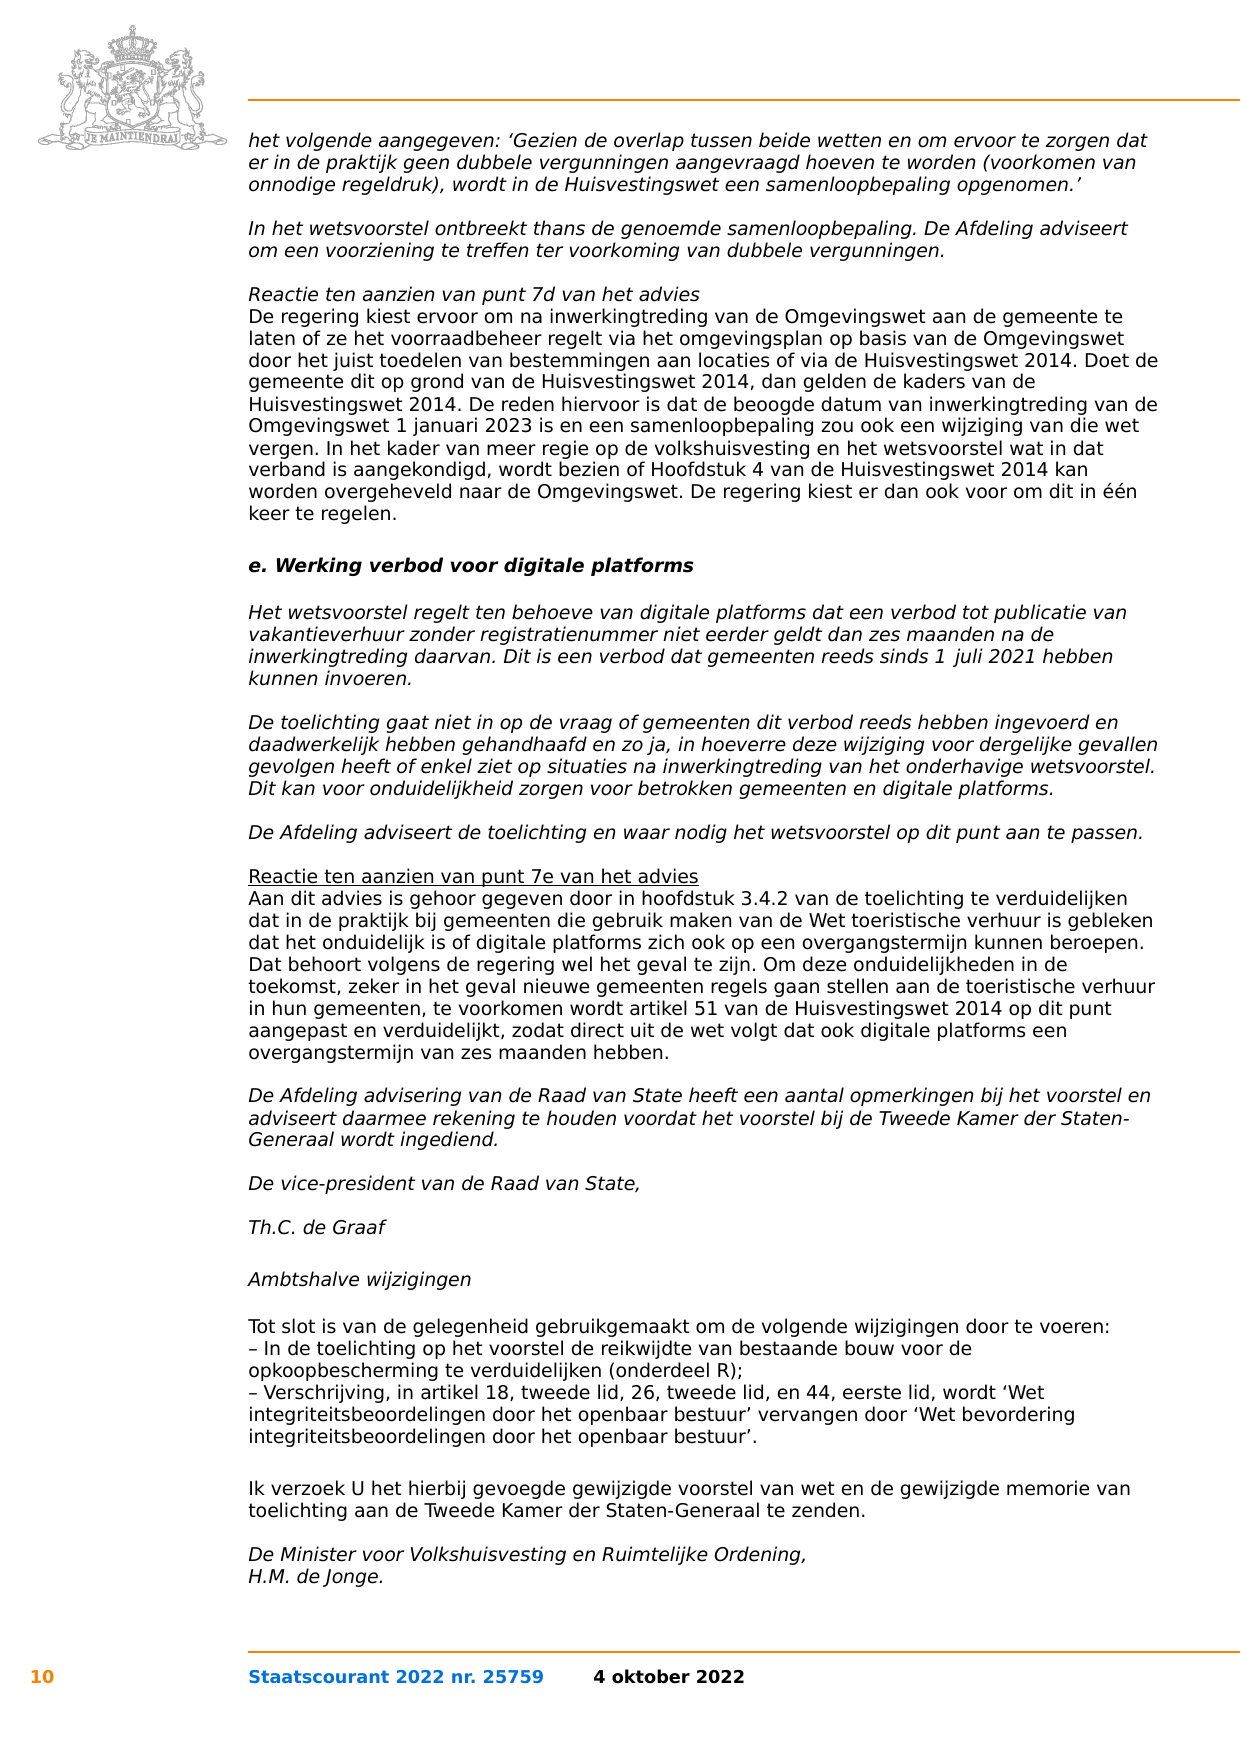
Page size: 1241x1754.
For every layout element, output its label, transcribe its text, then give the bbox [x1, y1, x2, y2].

text – Verschrijving, in artikel 18, tweede lid, 26, tweede lid, en 44, eerste lid, wordt ‘Wet integriteitsbeoordelingen door het openbaar bestuur’ vervangen door ‘Wet bevordering integriteitsbeoordelingen door het openbaar bestuur’. [248, 1382, 1163, 1448]
text Ik verzoek U het hierbij gevoegde gewijzigde voorstel van wet en de gewijzigde memorie van toelichting aan de Tweede Kamer der Staten-Generaal te zenden. [248, 1478, 1163, 1522]
subtitle Ambtshalve wijzigingen [248, 1269, 1163, 1291]
text Reactie ten aanzien van punt 7d van het advies [248, 283, 1163, 306]
text De regering kiest ervoor om na inwerkingtreding van de Omgevingswet aan de gemeente te laten of ze het voorraadbeheer regelt via het omgevingsplan op basis van de Omgevingswet door het juist toedelen van bestemmingen aan locaties of via de Huisvestingswet 2014. Doet de gemeente dit op grond van de Huisvestingswet 2014, dan gelden de kaders van de Huisvestingswet 2014. De reden hiervoor is dat de beoogde datum van inwerkingtreding van de Omgevingswet 1 januari 2023 is en een samenloopbepaling zou ook een wijziging van die wet vergen. In het kader van meer regie op de volkshuisvesting en het wetsvoorstel wat in dat verband is aangekondigd, wordt bezien of Hoofdstuk 4 van de Huisvestingswet 2014 kan worden overgeheveld naar de Omgevingswet. De regering kiest er dan ook voor om dit in één keer te regelen. [248, 306, 1163, 525]
text het volgende aangegeven: ‘Gezien de overlap tussen beide wetten en om ervoor te zorgen dat er in de praktijk geen dubbele vergunningen aangevraagd hoeven te worden (voorkomen van onnodige regeldruk), wordt in de Huisvestingswet een samenloopbepaling opgenomen.’ [248, 130, 1163, 196]
picture [38, 25, 227, 150]
text In het wetsvoorstel ontbreekt thans de genoemde samenloopbepaling. De Afdeling adviseert om een voorziening te treffen ter voorkoming van dubbele vergunningen. [248, 218, 1163, 262]
text Tot slot is van de gelegenheid gebruikgemaakt om de volgende wijzigingen door te voeren: [248, 1316, 1163, 1338]
text De Afdeling adviseert de toelichting en waar nodig het wetsvoorstel op dit punt aan te passen. [248, 822, 1163, 844]
subtitle e. Werking verbod voor digitale platforms [248, 555, 1163, 577]
text De Afdeling advisering van de Raad van State heeft een aantal opmerkingen bij het voorstel en adviseert daarmee rekening te houden voordat het voorstel bij de Tweede Kamer der Staten-Generaal wordt ingediend. [248, 1085, 1163, 1151]
text Reactie ten aanzien van punt 7e van het advies [248, 866, 1163, 888]
text – In de toelichting op het voorstel de reikwijdte van bestaande bouw voor de opkoopbescherming te verduidelijken (onderdeel R); [248, 1338, 1163, 1382]
text Th.C. de Graaf [248, 1217, 1163, 1239]
text De toelichting gaat niet in op de vraag of gemeenten dit verbod reeds hebben ingevoerd en daadwerkelijk hebben gehandhaafd en zo ja, in hoeverre deze wijziging voor dergelijke gevallen gevolgen heeft of enkel ziet op situaties na inwerkingtreding van het onderhavige wetsvoorstel. Dit kan voor onduidelijkheid zorgen voor betrokken gemeenten en digitale platforms. [248, 712, 1163, 800]
text Aan dit advies is gehoor gegeven door in hoofdstuk 3.4.2 van de toelichting te verduidelijken dat in de praktijk bij gemeenten die gebruik maken van de Wet toeristische verhuur is gebleken dat het onduidelijk is of digitale platforms zich ook op een overgangstermijn kunnen beroepen. Dat behoort volgens de regering wel het geval te zijn. Om deze onduidelijkheden in de toekomst, zeker in het geval nieuwe gemeenten regels gaan stellen aan de toeristische verhuur in hun gemeenten, te voorkomen wordt artikel 51 van de Huisvestingswet 2014 op dit punt aangepast en verduidelijkt, zodat direct uit de wet volgt dat ook digitale platforms een overgangstermijn van zes maanden hebben. [248, 888, 1163, 1063]
text De Minister voor Volkshuisvesting en Ruimtelijke Ordening, H.M. de Jonge. [248, 1544, 1163, 1588]
text De vice-president van de Raad van State, [248, 1173, 1163, 1195]
text Het wetsvoorstel regelt ten behoeve van digitale platforms dat een verbod tot publicatie van vakantieverhuur zonder registratienummer niet eerder geldt dan zes maanden na de inwerkingtreding daarvan. Dit is een verbod dat gemeenten reeds sinds 1 juli 2021 hebben kunnen invoeren. [248, 602, 1163, 690]
